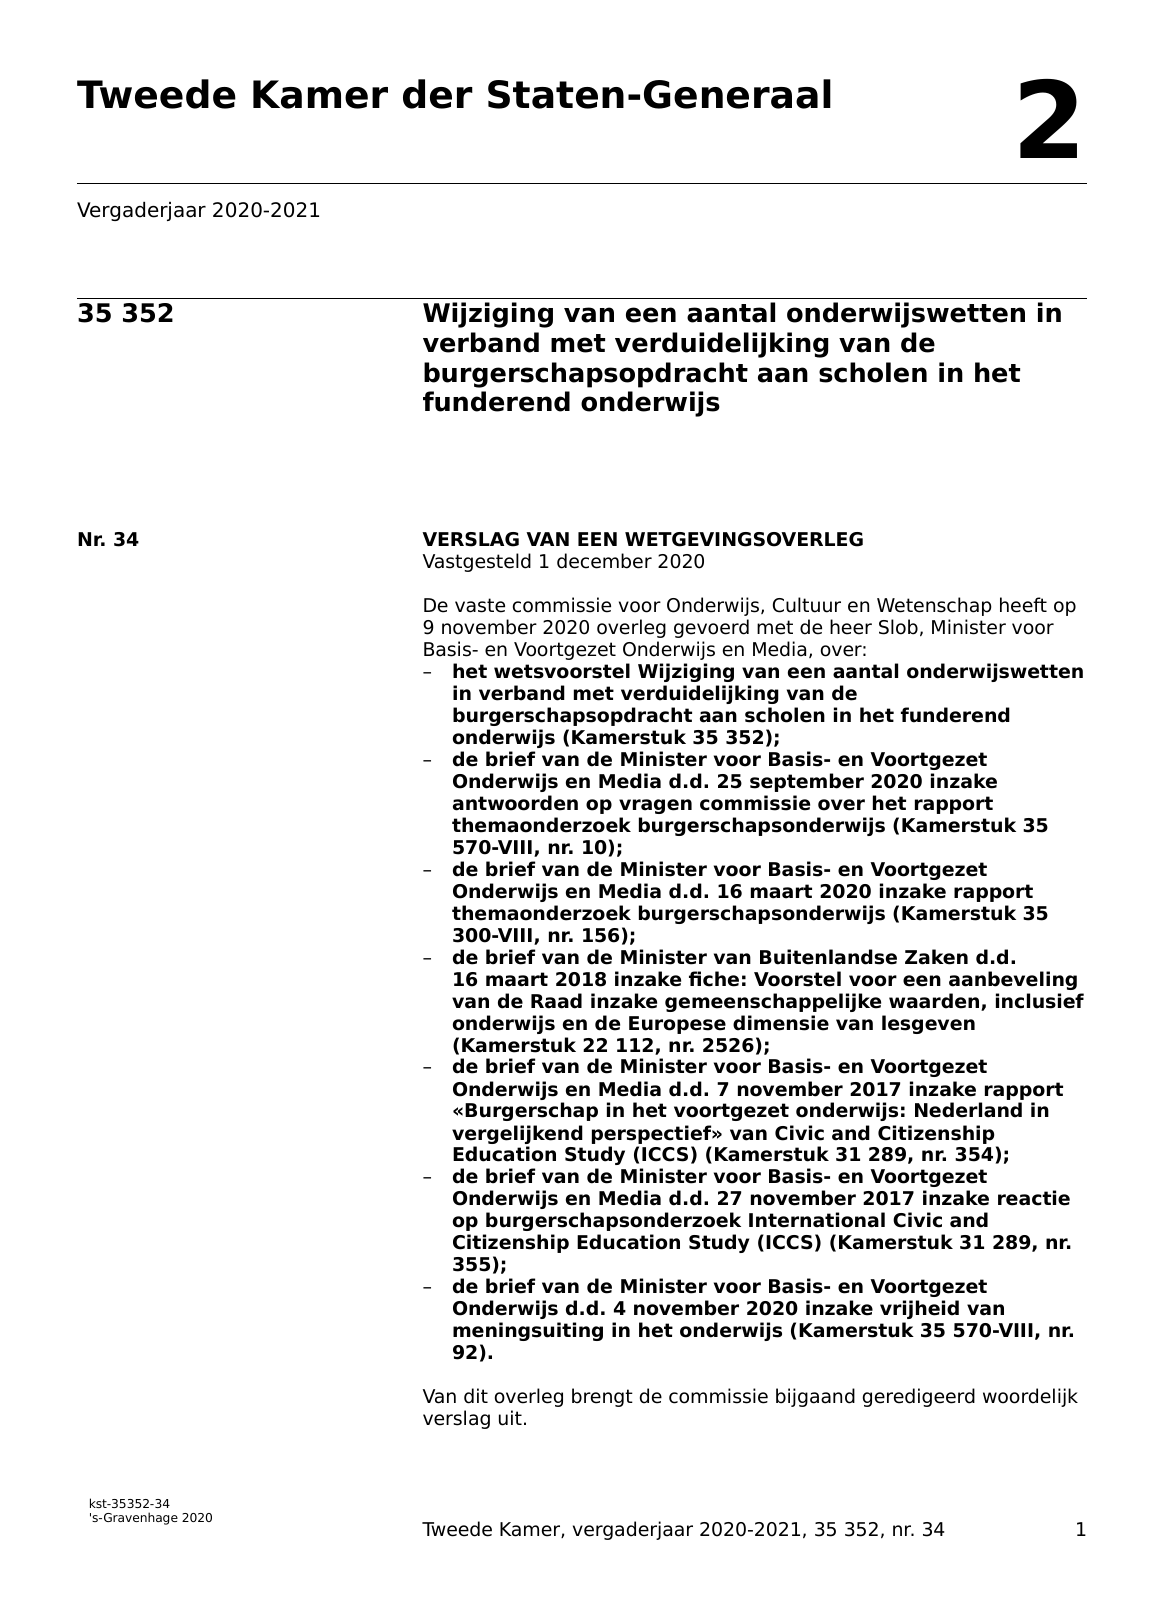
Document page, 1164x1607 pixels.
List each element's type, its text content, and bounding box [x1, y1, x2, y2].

table_cell Vergaderjaar 2020-2021 [77, 184, 1087, 298]
subtitle Nr. 34 VERSLAG VAN EEN WETGEVINGSOVERLEG [77, 529, 1087, 551]
table_header 2 [886, 59, 1087, 183]
text 's-Gravenhage 2020 [88, 1511, 323, 1525]
subtitle 35 352 Wijziging van een aantal onderwijswetten in verband met verduidelijking van de burgerschapsopdracht aan scholen in het funderend onderwijs [77, 299, 1087, 418]
text Van dit overleg brengt de commissie bijgaand geredigeerd woordelijk verslag uit. [422, 1386, 1087, 1430]
text – de brief van de Minister voor Basis- en Voortgezet Onderwijs en Media d.d. 16 maart 2020 inzake rapport themaonderzoek burgerschapsonderwijs (Kamerstuk 35 300-VIII, nr. 156); [422, 859, 1087, 947]
text – de brief van de Minister voor Basis- en Voortgezet Onderwijs d.d. 4 november 2020 inzake vrijheid van meningsuiting in het onderwijs (Kamerstuk 35 570-VIII, nr. 92). [422, 1276, 1087, 1364]
text – het wetsvoorstel Wijziging van een aantal onderwijswetten in verband met verduidelijking van de burgerschapsopdracht aan scholen in het funderend onderwijs (Kamerstuk 35 352); [422, 661, 1087, 749]
text kst-35352-34 [88, 1497, 323, 1511]
text – de brief van de Minister voor Basis- en Voortgezet Onderwijs en Media d.d. 7 november 2017 inzake rapport «Burgerschap in het voortgezet onderwijs: Nederland in vergelijkend perspectief» van Civic and Citizenship Education Study (ICCS) (Kamerstuk 31 289, nr. 354); [422, 1056, 1087, 1166]
table_header Tweede Kamer der Staten-Generaal [77, 59, 886, 183]
text De vaste commissie voor Onderwijs, Cultuur en Wetenschap heeft op 9 november 2020 overleg gevoerd met de heer Slob, Minister voor Basis- en Voortgezet Onderwijs en Media, over: [422, 595, 1087, 661]
text – de brief van de Minister voor Basis- en Voortgezet Onderwijs en Media d.d. 25 september 2020 inzake antwoorden op vragen commissie over het rapport themaonderzoek burgerschapsonderwijs (Kamerstuk 35 570-VIII, nr. 10); [422, 749, 1087, 859]
text Vastgesteld 1 december 2020 [422, 551, 1087, 573]
text – de brief van de Minister voor Basis- en Voortgezet Onderwijs en Media d.d. 27 november 2017 inzake reactie op burgerschapsonderzoek International Civic and Citizenship Education Study (ICCS) (Kamerstuk 31 289, nr. 355); [422, 1166, 1087, 1276]
text – de brief van de Minister van Buitenlandse Zaken d.d. 16 maart 2018 inzake fiche: Voorstel voor een aanbeveling van de Raad inzake gemeenschappelijke waarden, inclusief onderwijs en de Europese dimensie van lesgeven (Kamerstuk 22 112, nr. 2526); [422, 947, 1087, 1056]
